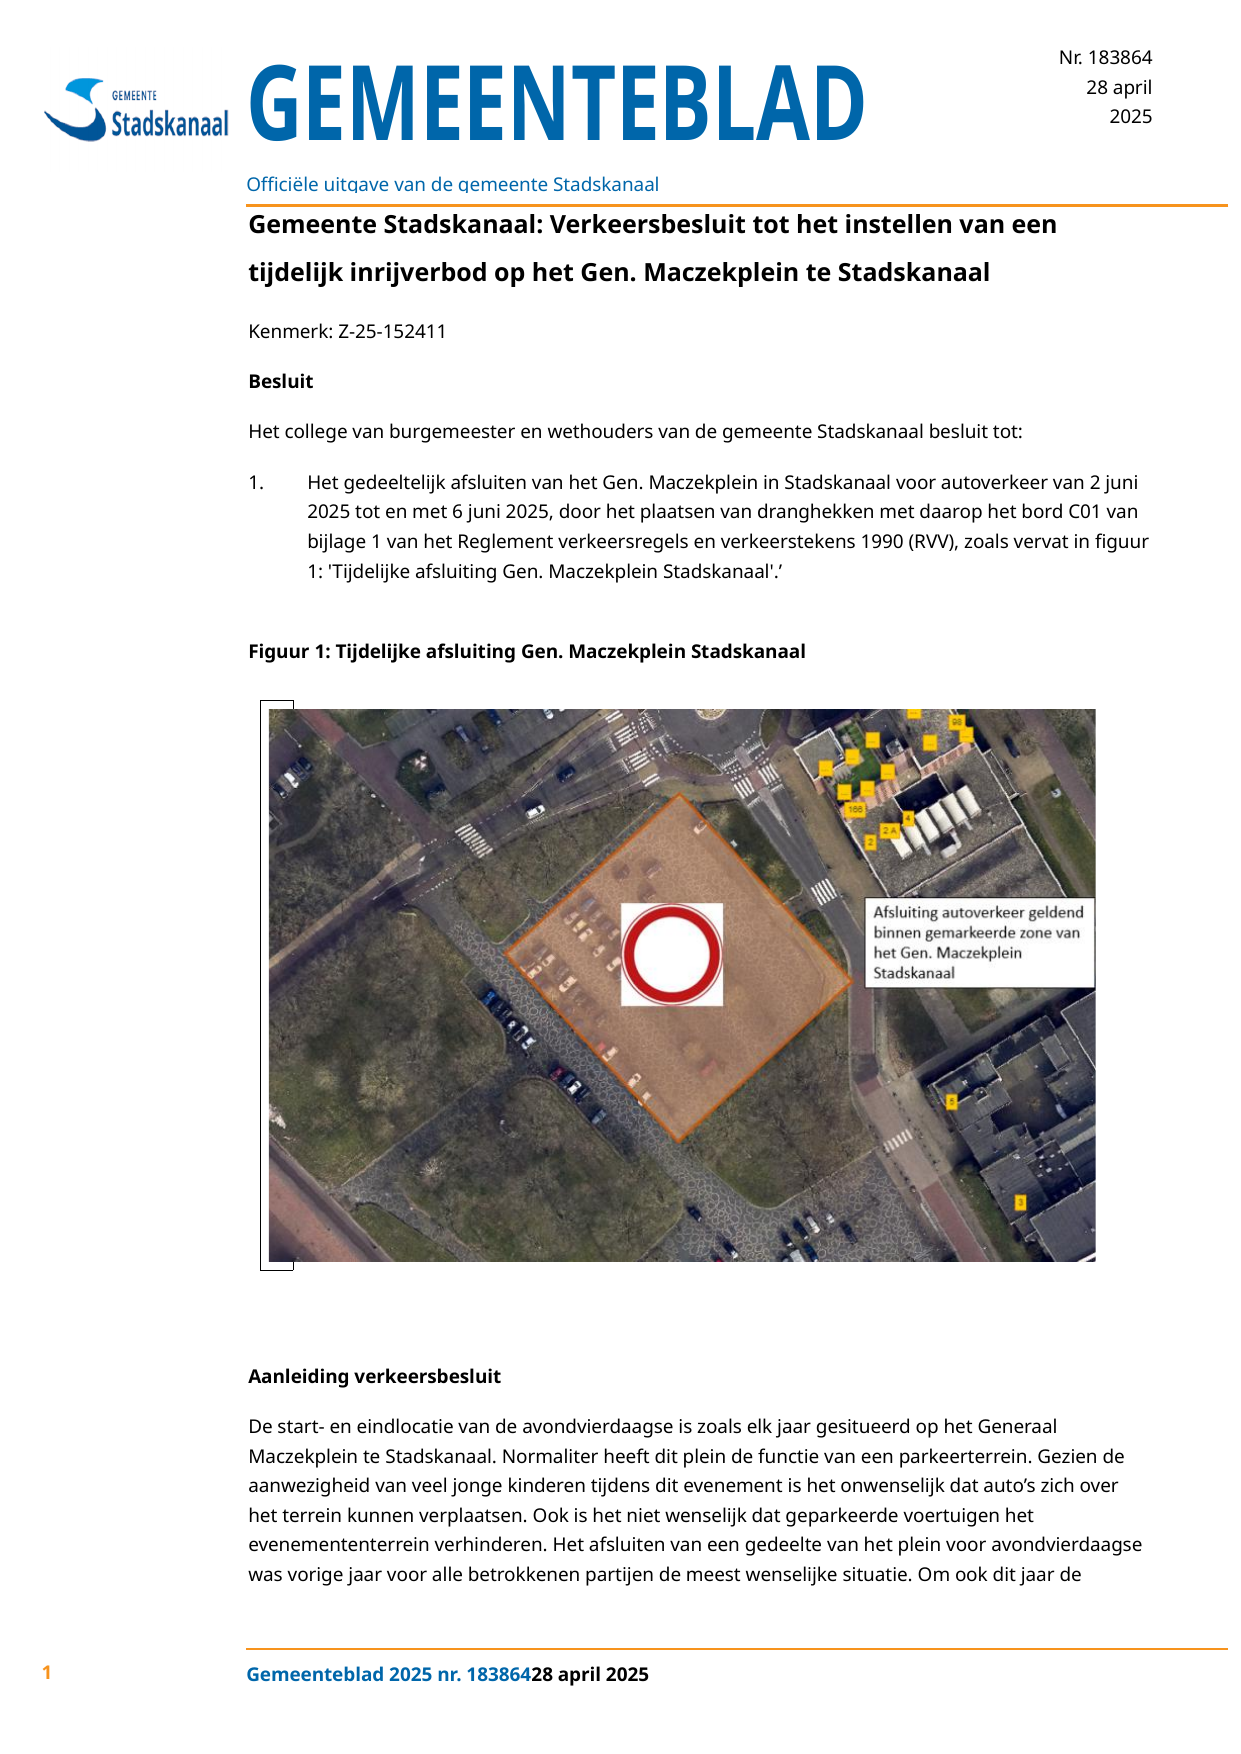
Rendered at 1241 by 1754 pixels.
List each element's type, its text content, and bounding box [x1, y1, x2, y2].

list Het gedeeltelijk afsluiten van het Gen. Maczekplein in Stadskanaal voor autoverkeer van 2 juni 2025 tot en met 6 juni 2025, door het plaatsen van dranghekken met daarop het bord C01 van bijlage 1 van het Reglement verkeersregels en verkeerstekens 1990 (RVV), zoals vervat in figuur 1: 'Tijdelijke afsluiting Gen. Maczekplein Stadskanaal'.’ [248, 469, 1152, 584]
text Het college van burgemeester en wethouders van de gemeente Stadskanaal besluit tot: [248, 419, 1152, 444]
text Besluit [248, 368, 1152, 394]
text Aanleiding verkeersbesluit [248, 1363, 1152, 1389]
text Figuur 1: Tijdelijke afsluiting Gen. Maczekplein Stadskanaal [248, 638, 1152, 664]
text Gemeente Stadskanaal: Verkeersbesluit tot het instellen van een tijdelijk inrijverbod op het Gen. Maczekplein te Stadskanaal [248, 207, 1152, 288]
text Kenmerk: Z-25-152411 [248, 318, 1152, 344]
picture [41, 47, 231, 172]
text De start- en eindlocatie van de avondvierdaagse is zoals elk jaar gesitueerd op het Generaal Maczekplein te Stadskanaal. Normaliter heeft dit plein de functie van een parkeerterrein. Gezien de aanwezigheid van veel jonge kinderen tijdens dit evenement is het onwenselijk dat auto’s zich over het terrein kunnen verplaatsen. Ook is het niet wenselijk dat geparkeerde voertuigen het evenemententerrein verhinderen. Het afsluiten van een gedeelte van het plein voor avondvierdaagse was vorige jaar voor alle betrokkenen partijen de meest wenselijke situatie. Om ook dit jaar de [248, 1413, 1152, 1587]
picture [268, 709, 1096, 1262]
